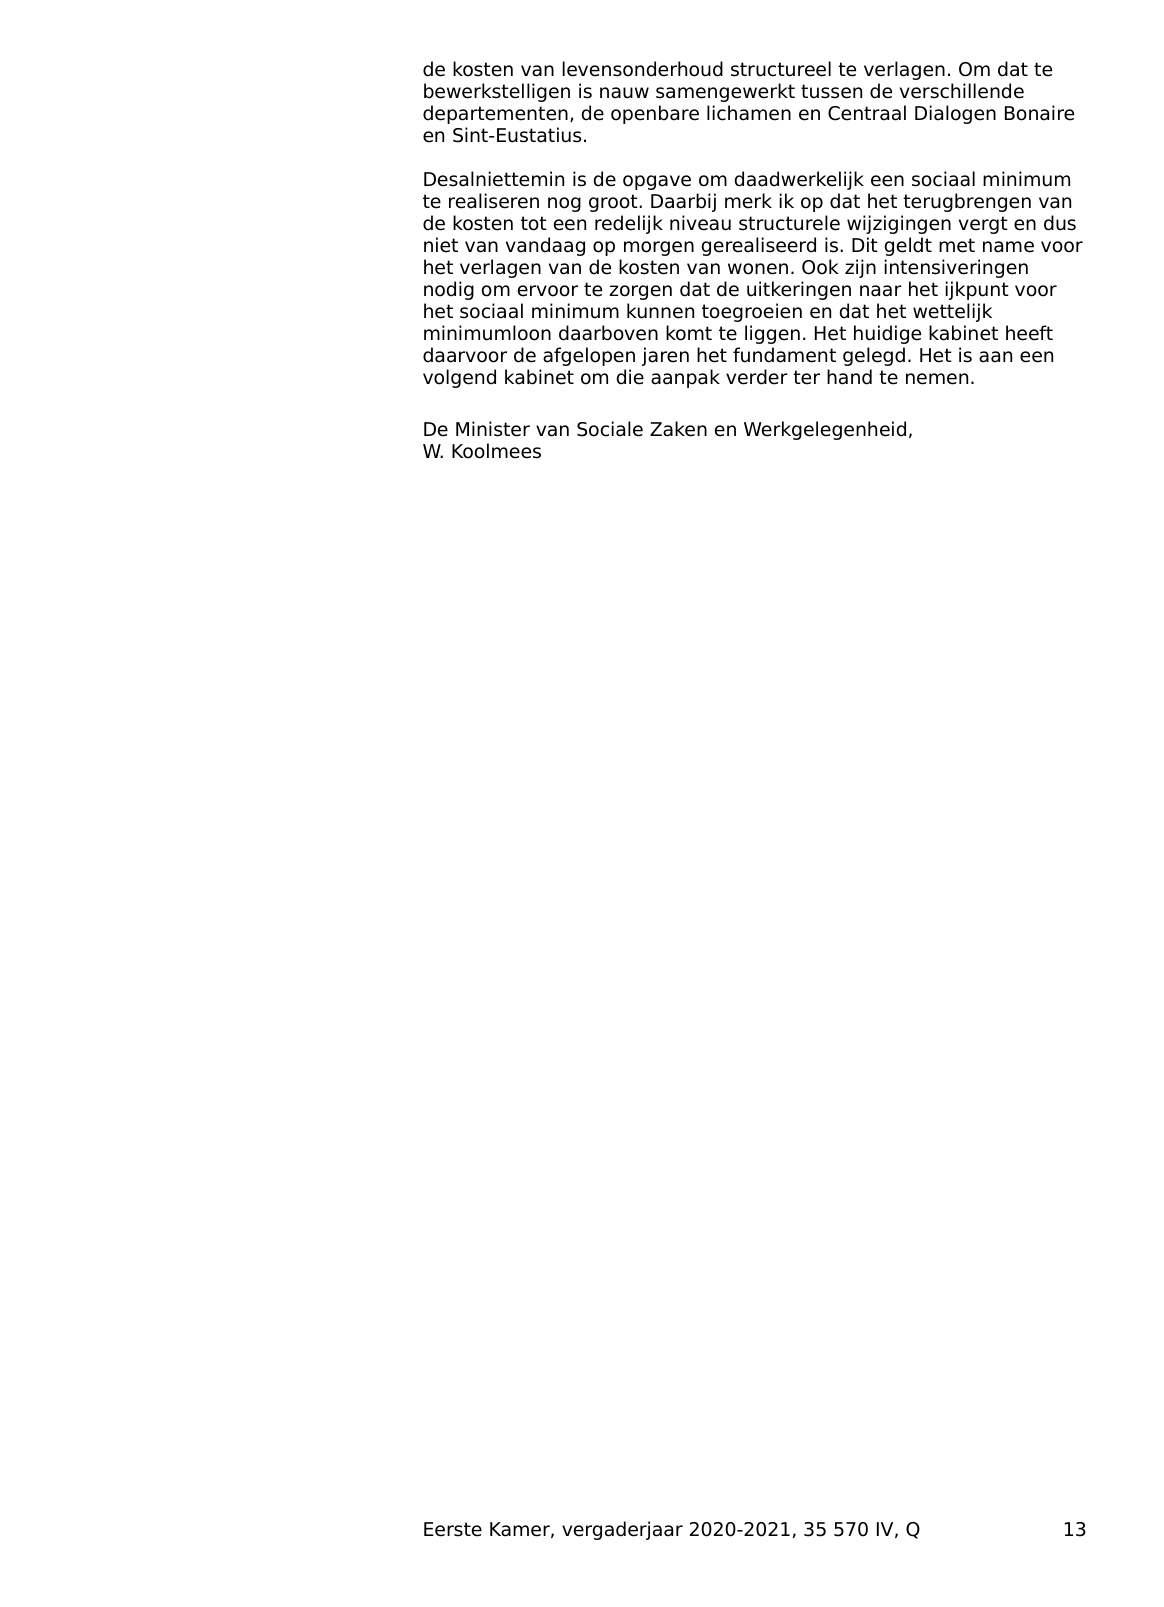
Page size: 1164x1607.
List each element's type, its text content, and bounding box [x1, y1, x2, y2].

text Desalniettemin is de opgave om daadwerkelijk een sociaal minimum te realiseren nog groot. Daarbij merk ik op dat het terugbrengen van de kosten tot een redelijk niveau structurele wijzigingen vergt en dus niet van vandaag op morgen gerealiseerd is. Dit geldt met name voor het verlagen van de kosten van wonen. Ook zijn intensiveringen nodig om ervoor te zorgen dat de uitkeringen naar het ijkpunt voor het sociaal minimum kunnen toegroeien en dat het wettelijk minimumloon daarboven komt te liggen. Het huidige kabinet heeft daarvoor de afgelopen jaren het fundament gelegd. Het is aan een volgend kabinet om die aanpak verder ter hand te nemen. [422, 169, 1087, 389]
text De Minister van Sociale Zaken en Werkgelegenheid, W. Koolmees [422, 419, 1087, 463]
text de kosten van levensonderhoud structureel te verlagen. Om dat te bewerkstelligen is nauw samengewerkt tussen de verschillende departementen, de openbare lichamen en Centraal Dialogen Bonaire en Sint-Eustatius. [422, 59, 1087, 147]
